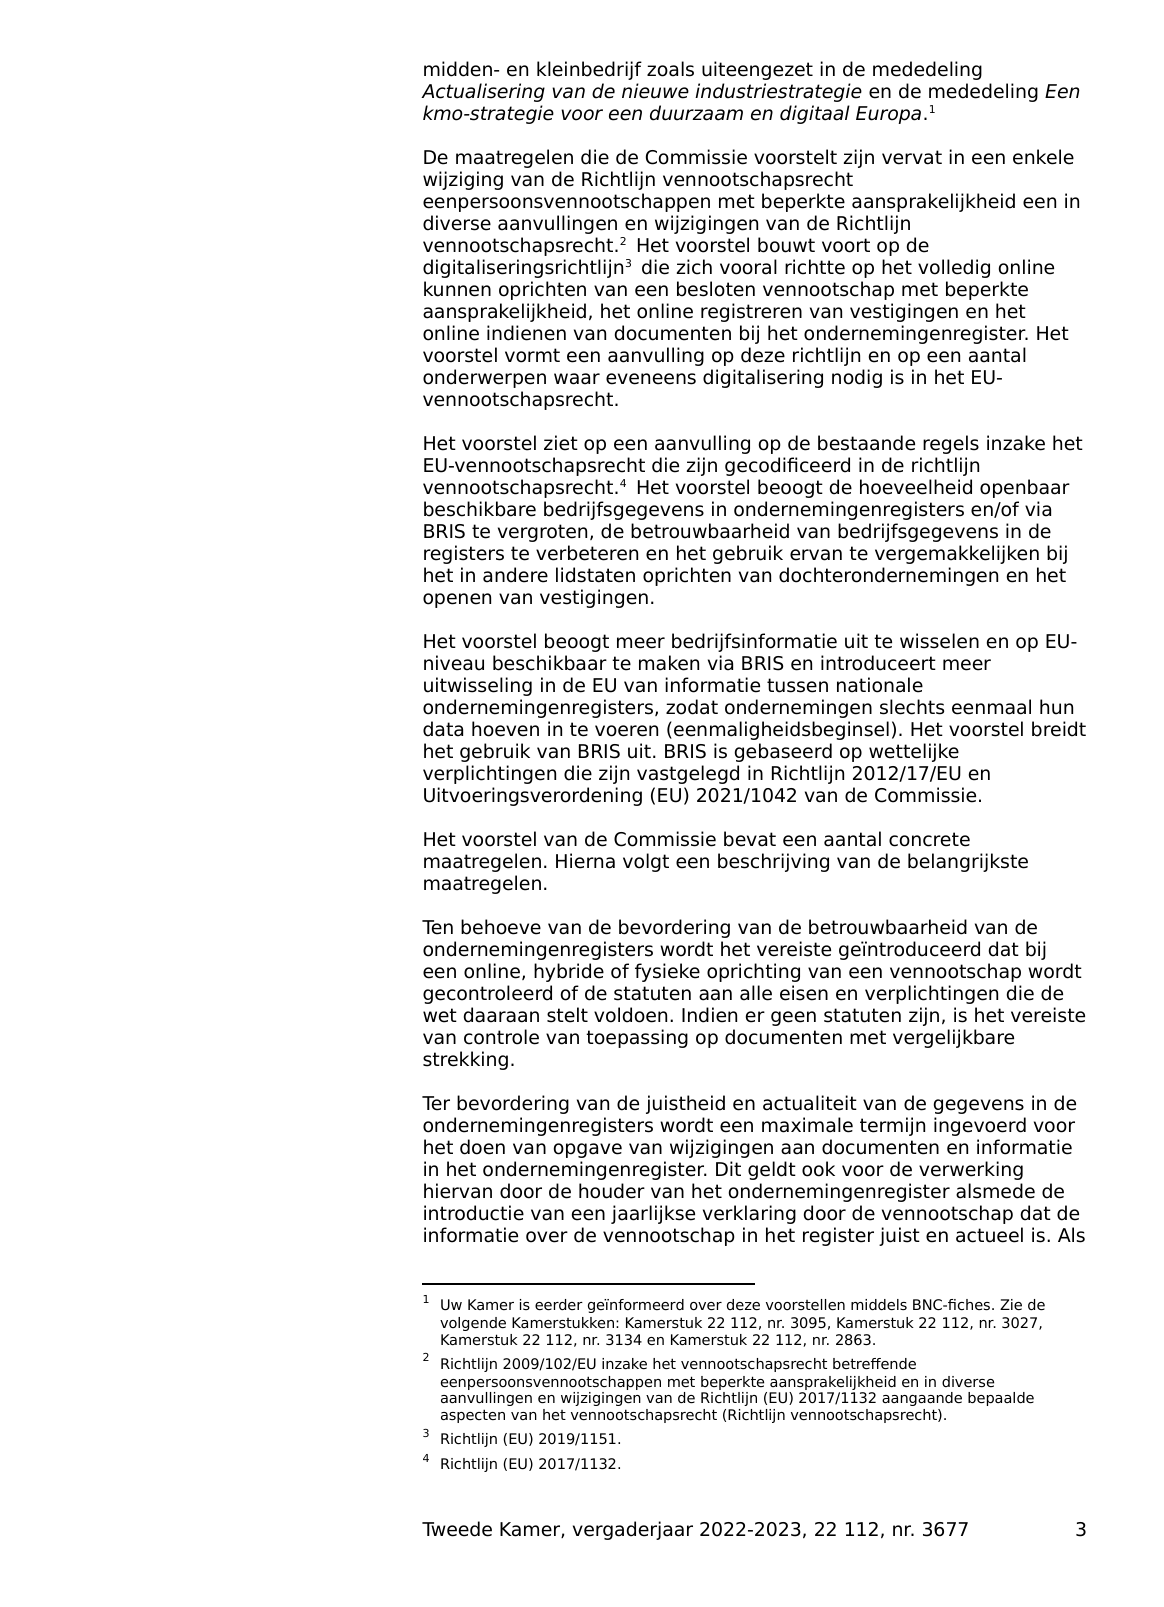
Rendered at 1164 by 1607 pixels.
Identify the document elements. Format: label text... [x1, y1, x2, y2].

text Richtlijn (EU) 2019/1151. [422, 1427, 1087, 1449]
text Ten behoeve van de bevordering van de betrouwbaarheid van de ondernemingenregisters wordt het vereiste geïntroduceerd dat bij een online, hybride of fysieke oprichting van een vennootschap wordt gecontroleerd of de statuten aan alle eisen en verplichtingen die de wet daaraan stelt voldoen. Indien er geen statuten zijn, is het vereiste van controle van toepassing op documenten met vergelijkbare strekking. [422, 917, 1087, 1071]
text De maatregelen die de Commissie voorstelt zijn vervat in een enkele wijziging van de Richtlijn vennootschapsrecht eenpersoonsvennootschappen met beperkte aansprakelijkheid een in diverse aanvullingen en wijzigingen van de Richtlijn vennootschapsrecht. Het voorstel bouwt voort op de digitaliseringsrichtlijn die zich vooral richtte op het volledig online kunnen oprichten van een besloten vennootschap met beperkte aansprakelijkheid, het online registreren van vestigingen en het online indienen van documenten bij het ondernemingenregister. Het voorstel vormt een aanvulling op deze richtlijn en op een aantal onderwerpen waar eveneens digitalisering nodig is in het EU-vennootschapsrecht. [422, 147, 1087, 411]
text Richtlijn 2009/102/EU inzake het vennootschapsrecht betreffende eenpersoonsvennootschappen met beperkte aansprakelijkheid en in diverse aanvullingen en wijzigingen van de Richtlijn (EU) 2017/1132 aangaande bepaalde aspecten van het vennootschapsrecht (Richtlijn vennootschapsrecht). [422, 1352, 1087, 1424]
text Het voorstel van de Commissie bevat een aantal concrete maatregelen. Hierna volgt een beschrijving van de belangrijkste maatregelen. [422, 829, 1087, 895]
text Ter bevordering van de juistheid en actualiteit van de gegevens in de ondernemingenregisters wordt een maximale termijn ingevoerd voor het doen van opgave van wijzigingen aan documenten en informatie in het ondernemingenregister. Dit geldt ook voor de verwerking hiervan door de houder van het ondernemingenregister alsmede de introductie van een jaarlijkse verklaring door de vennootschap dat de informatie over de vennootschap in het register juist en actueel is. Als [422, 1093, 1087, 1247]
text Richtlijn (EU) 2017/1132. [422, 1452, 1087, 1474]
text midden- en kleinbedrijf zoals uiteengezet in de mededeling Actualisering van de nieuwe industriestrategie en de mededeling Een kmo-strategie voor een duurzaam en digitaal Europa. [422, 59, 1087, 125]
text Het voorstel beoogt meer bedrijfsinformatie uit te wisselen en op EU-niveau beschikbaar te maken via BRIS en introduceert meer uitwisseling in de EU van informatie tussen nationale ondernemingenregisters, zodat ondernemingen slechts eenmaal hun data hoeven in te voeren (eenmaligheidsbeginsel). Het voorstel breidt het gebruik van BRIS uit. BRIS is gebaseerd op wettelijke verplichtingen die zijn vastgelegd in Richtlijn 2012/17/EU en Uitvoeringsverordening (EU) 2021/1042 van de Commissie. [422, 631, 1087, 807]
text Het voorstel ziet op een aanvulling op de bestaande regels inzake het EU-vennootschapsrecht die zijn gecodificeerd in de richtlijn vennootschapsrecht. Het voorstel beoogt de hoeveelheid openbaar beschikbare bedrijfsgegevens in ondernemingenregisters en/of via BRIS te vergroten, de betrouwbaarheid van bedrijfsgegevens in de registers te verbeteren en het gebruik ervan te vergemakkelijken bij het in andere lidstaten oprichten van dochterondernemingen en het openen van vestigingen. [422, 433, 1087, 609]
text Uw Kamer is eerder geïnformeerd over deze voorstellen middels BNC-fiches. Zie de volgende Kamerstukken: Kamerstuk 22 112, nr. 3095, Kamerstuk 22 112, nr. 3027, Kamerstuk 22 112, nr. 3134 en Kamerstuk 22 112, nr. 2863. [422, 1293, 1087, 1349]
